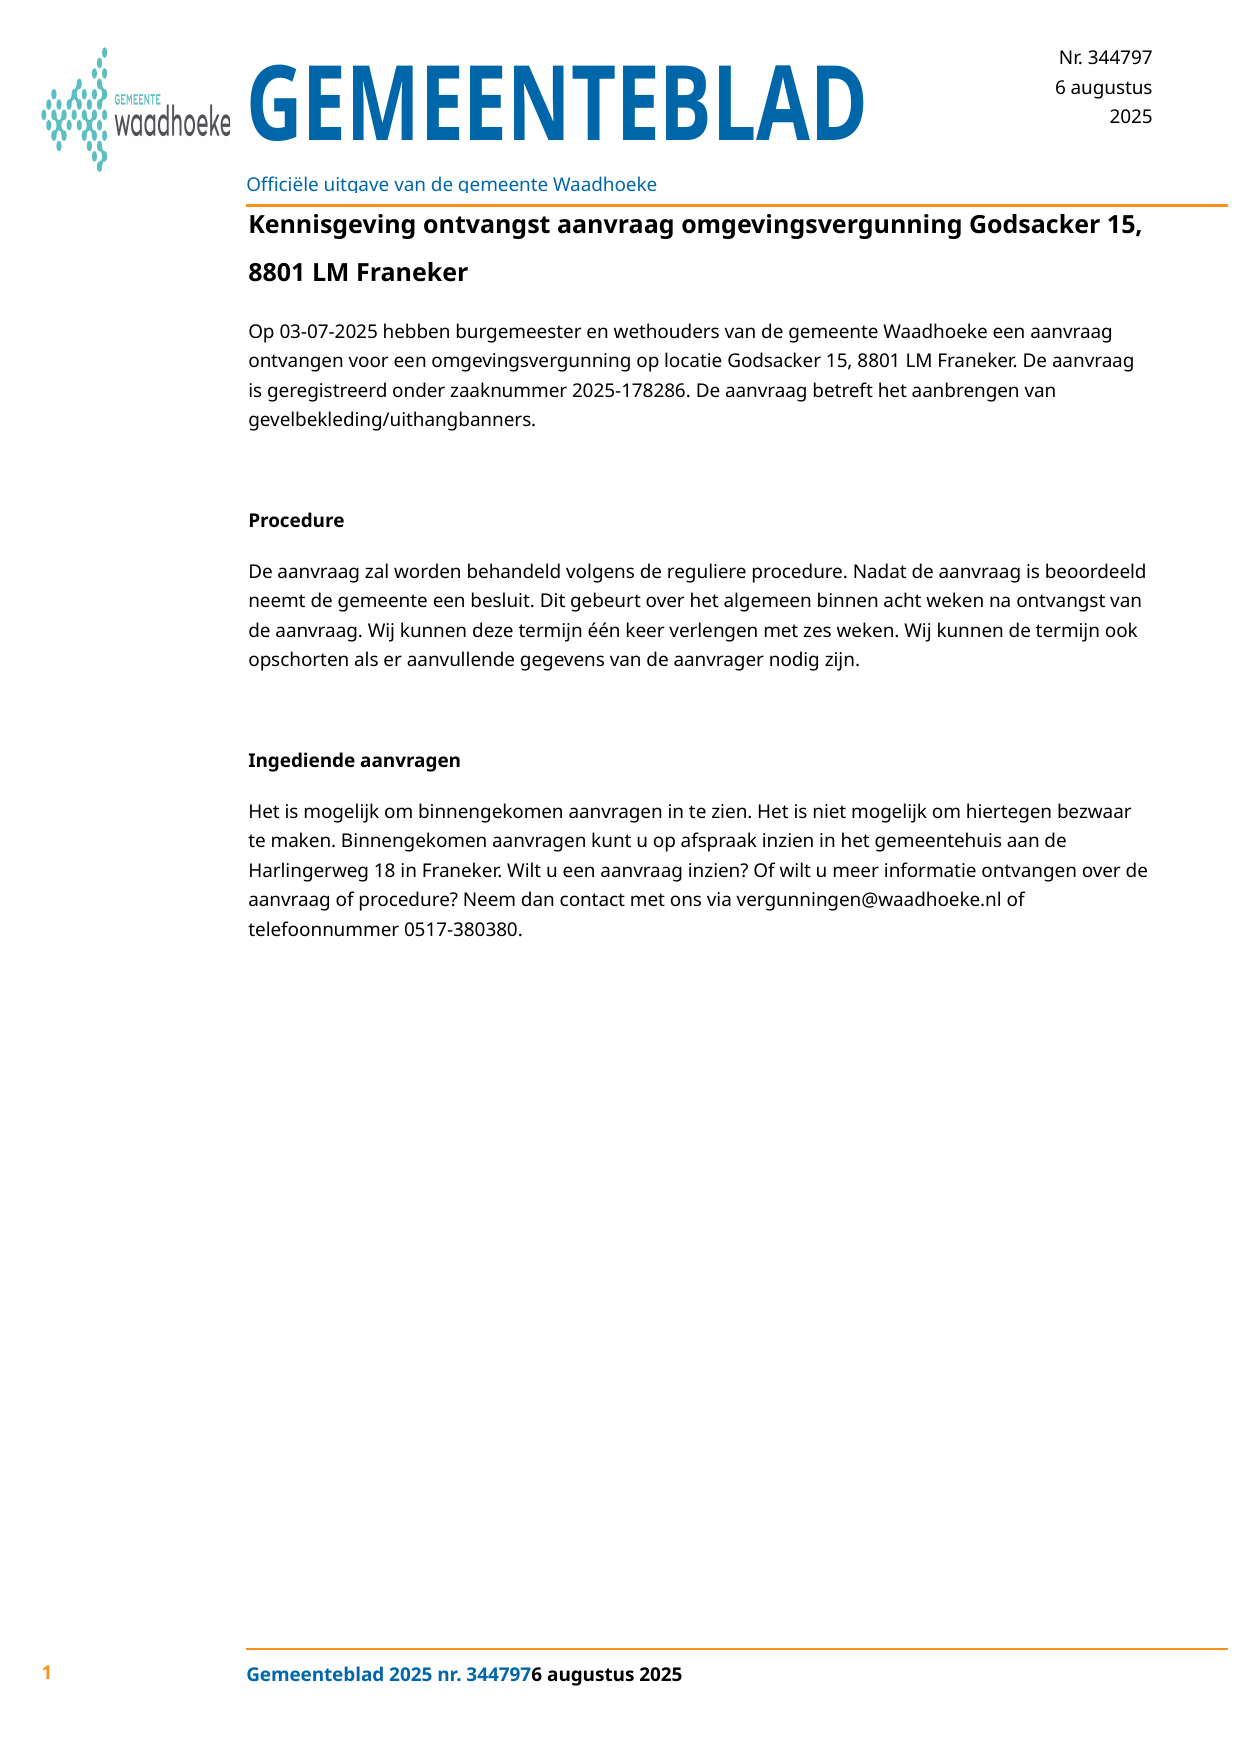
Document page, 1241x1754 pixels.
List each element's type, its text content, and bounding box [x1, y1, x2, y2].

text Kennisgeving ontvangst aanvraag omgevingsvergunning Godsacker 15, 8801 LM Franeker [248, 207, 1152, 288]
text Procedure [248, 507, 1152, 533]
text Op 03-07-2025 hebben burgemeester en wethouders van de gemeente Waadhoeke een aanvraag ontvangen voor een omgevingsvergunning op locatie Godsacker 15, 8801 LM Franeker. De aanvraag is geregistreerd onder zaaknummer 2025-178286. De aanvraag betreft het aanbrengen van gevelbekleding/uithangbanners. [248, 318, 1152, 432]
text Het is mogelijk om binnengekomen aanvragen in te zien. Het is niet mogelijk om hiertegen bezwaar te maken. Binnengekomen aanvragen kunt u op afspraak inzien in het gemeentehuis aan de Harlingerweg 18 in Franeker. Wilt u een aanvraag inzien? Of wilt u meer informatie ontvangen over de aanvraag of procedure? Neem dan contact met ons via vergunningen@waadhoeke.nl of telefoonnummer 0517-380380. [248, 798, 1152, 942]
text Ingediende aanvragen [248, 747, 1152, 773]
text De aanvraag zal worden behandeld volgens de reguliere procedure. Nadat de aanvraag is beoordeeld neemt de gemeente een besluit. Dit gebeurt over het algemeen binnen acht weken na ontvangst van de aanvraag. Wij kunnen deze termijn één keer verlengen met zes weken. Wij kunnen de termijn ook opschorten als er aanvullende gegevens van de aanvrager nodig zijn. [248, 558, 1152, 672]
picture [41, 47, 231, 172]
